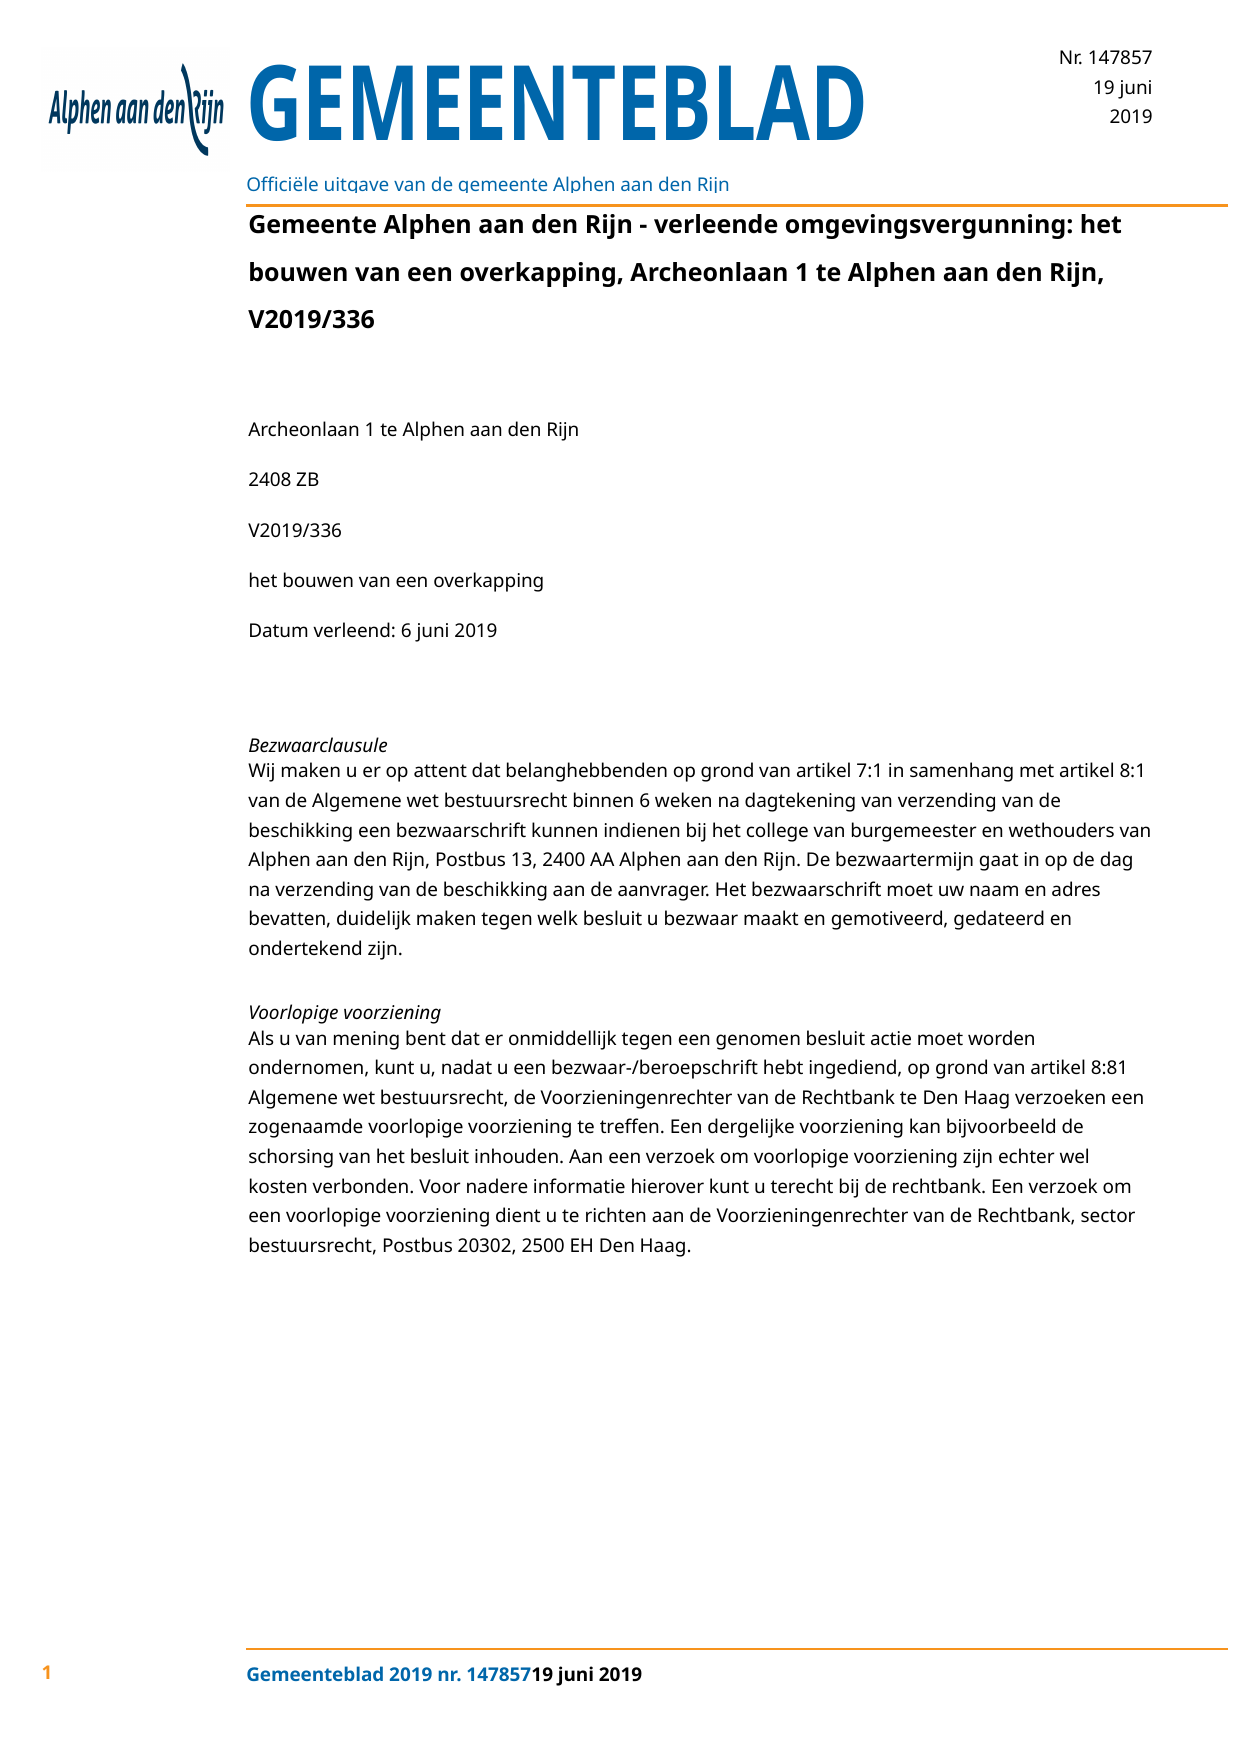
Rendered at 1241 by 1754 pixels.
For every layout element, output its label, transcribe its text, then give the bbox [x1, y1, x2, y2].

text Bezwaarclausule [248, 732, 1152, 758]
text Datum verleend: 6 juni 2019 [248, 618, 1152, 643]
text Archeonlaan 1 te Alphen aan den Rijn [248, 416, 1152, 442]
text Voorlopige voorziening [248, 999, 1152, 1025]
text Als u van mening bent dat er onmiddellijk tegen een genomen besluit actie moet worden ondernomen, kunt u, nadat u een bezwaar-/beroepschrift hebt ingediend, op grond van artikel 8:81 Algemene wet bestuursrecht, de Voorzieningenrechter van de Rechtbank te Den Haag verzoeken een zogenaamde voorlopige voorziening te treffen. Een dergelijke voorziening kan bijvoorbeeld de schorsing van het besluit inhouden. Aan een verzoek om voorlopige voorziening zijn echter wel kosten verbonden. Voor nadere informatie hierover kunt u terecht bij de rechtbank. Een verzoek om een voorlopige voorziening dient u te richten aan de Voorzieningenrechter van de Rechtbank, sector bestuursrecht, Postbus 20302, 2500 EH Den Haag. [248, 1025, 1152, 1258]
text V2019/336 [248, 517, 1152, 542]
text 2408 ZB [248, 466, 1152, 492]
text Wij maken u er op attent dat belanghebbenden op grond van artikel 7:1 in samenhang met artikel 8:1 van de Algemene wet bestuursrecht binnen 6 weken na dagtekening van verzending van de beschikking een bezwaarschrift kunnen indienen bij het college van burgemeester en wethouders van Alphen aan den Rijn, Postbus 13, 2400 AA Alphen aan den Rijn. De bezwaartermijn gaat in op de dag na verzending van de beschikking aan de aanvrager. Het bezwaarschrift moet uw naam en adres bevatten, duidelijk maken tegen welk besluit u bezwaar maakt en gemotiveerd, gedateerd en ondertekend zijn. [248, 758, 1152, 961]
picture [41, 47, 231, 172]
text het bouwen van een overkapping [248, 567, 1152, 593]
text Gemeente Alphen aan den Rijn - verleende omgevingsvergunning: het bouwen van een overkapping, Archeonlaan 1 te Alphen aan den Rijn, V2019/336 [248, 207, 1152, 336]
